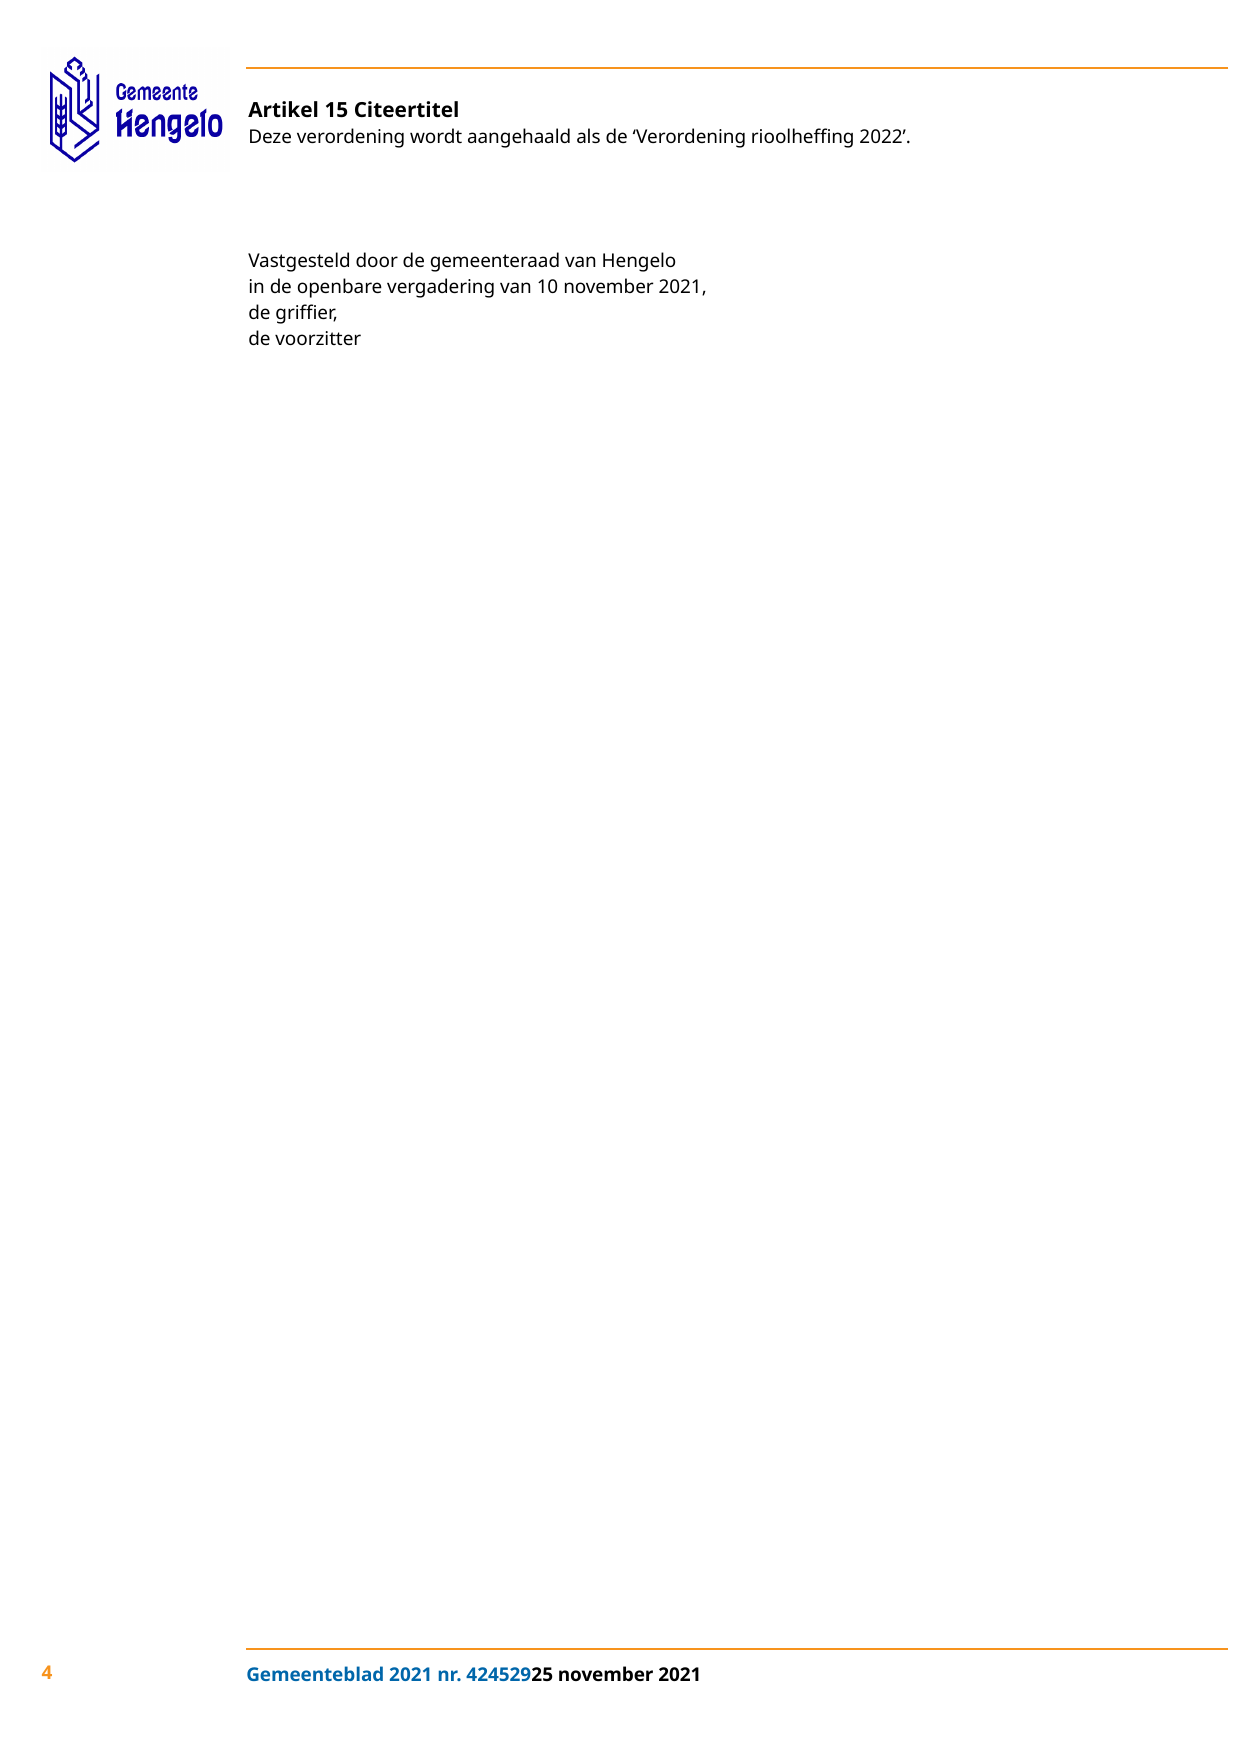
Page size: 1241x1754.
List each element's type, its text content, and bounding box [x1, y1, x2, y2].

picture [41, 47, 231, 172]
text Deze verordening wordt aangehaald als de ‘Verordening rioolheffing 2022’. [248, 123, 1152, 149]
text in de openbare vergadering van 10 november 2021, [248, 273, 1152, 299]
text Vastgesteld door de gemeenteraad van Hengelo [248, 248, 1152, 273]
text Artikel 15 Citeertitel [248, 95, 1152, 123]
text de voorzitter [248, 325, 1152, 351]
text de griffier, [248, 299, 1152, 325]
